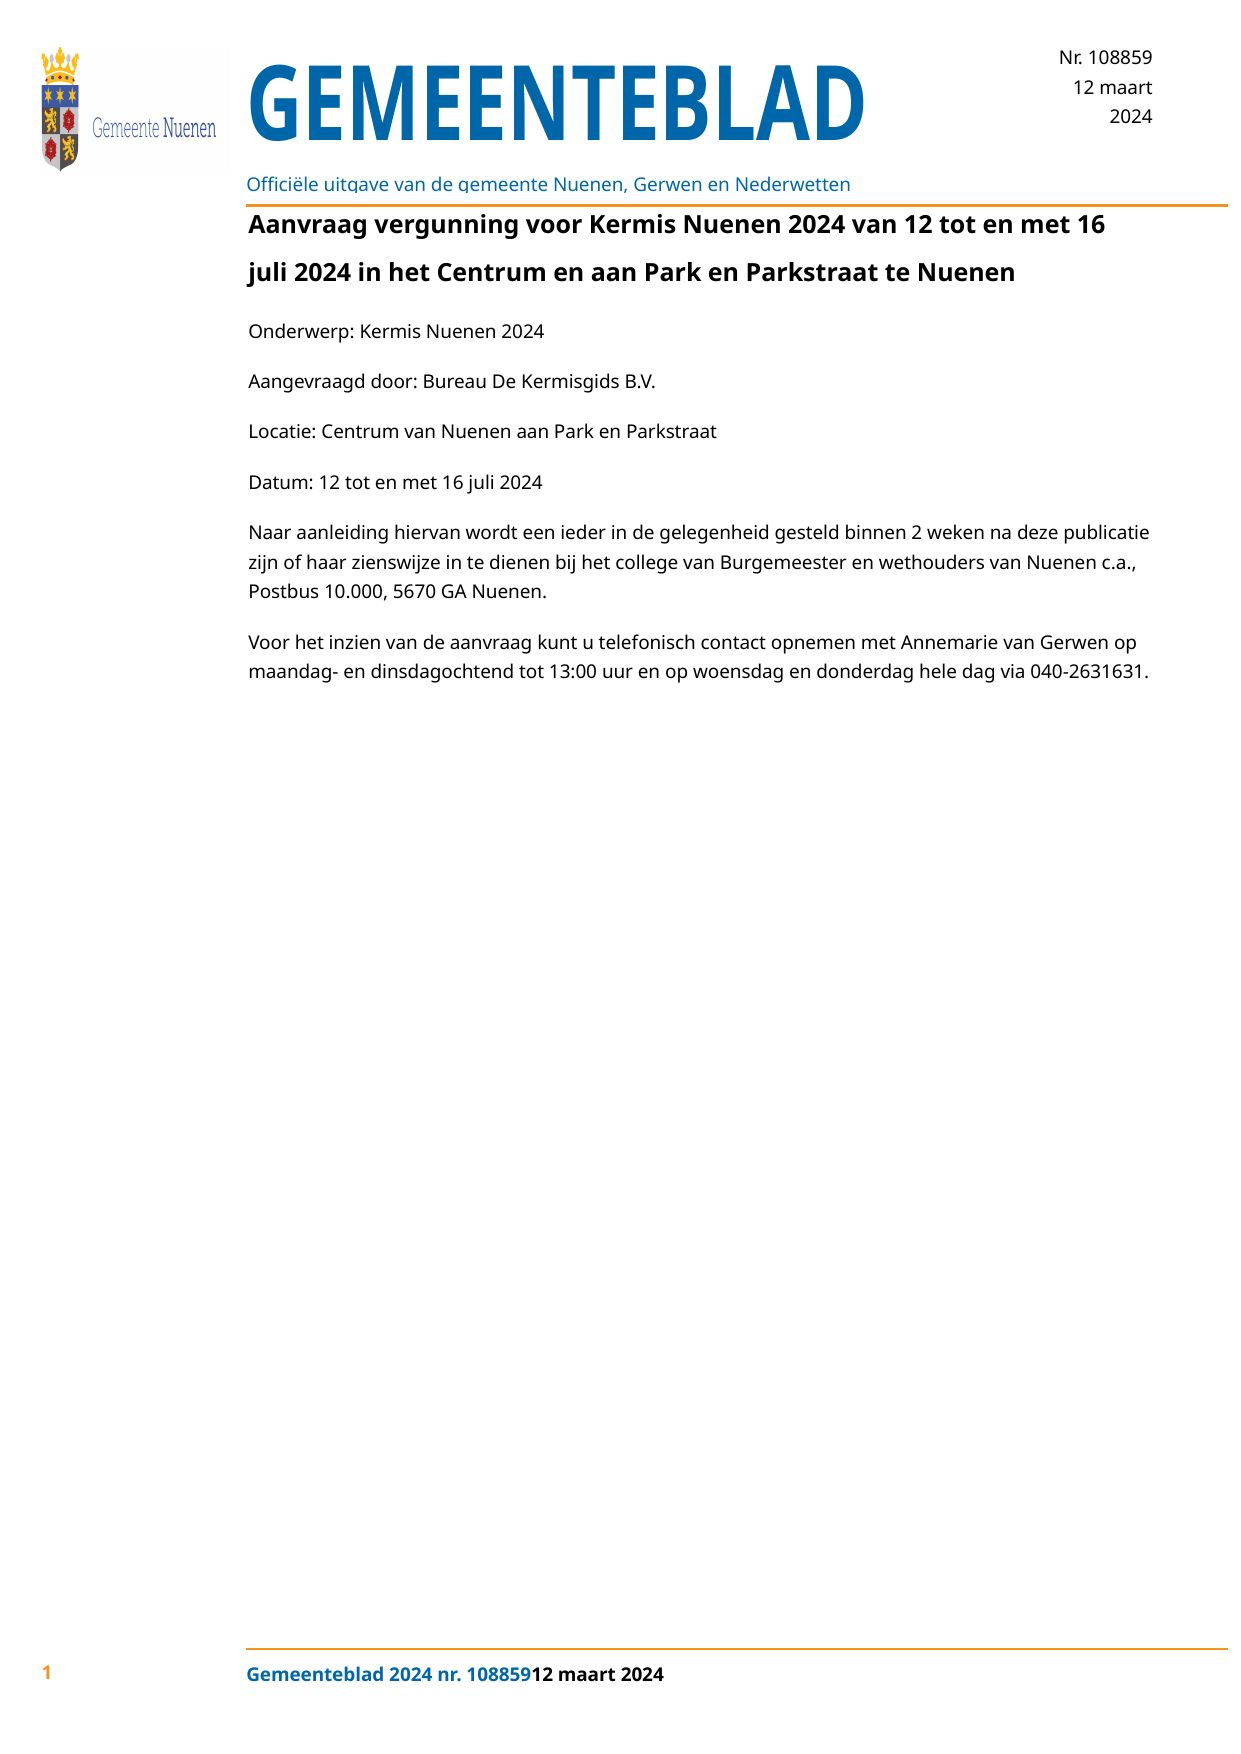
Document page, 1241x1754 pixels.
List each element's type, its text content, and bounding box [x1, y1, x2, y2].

text Naar aanleiding hiervan wordt een ieder in de gelegenheid gesteld binnen 2 weken na deze publicatie zijn of haar zienswijze in te dienen bij het college van Burgemeester en wethouders van Nuenen c.a., Postbus 10.000, 5670 GA Nuenen. [248, 519, 1152, 604]
picture [41, 47, 231, 172]
text Onderwerp: Kermis Nuenen 2024 [248, 318, 1152, 344]
text Locatie: Centrum van Nuenen aan Park en Parkstraat [248, 419, 1152, 444]
text Aangevraagd door: Bureau De Kermisgids B.V. [248, 368, 1152, 394]
text Aanvraag vergunning voor Kermis Nuenen 2024 van 12 tot en met 16 juli 2024 in het Centrum en aan Park en Parkstraat te Nuenen [248, 207, 1152, 288]
text Voor het inzien van de aanvraag kunt u telefonisch contact opnemen met Annemarie van Gerwen op maandag- en dinsdagochtend tot 13:00 uur en op woensdag en donderdag hele dag via 040-2631631. [248, 629, 1152, 684]
text Datum: 12 tot en met 16 juli 2024 [248, 469, 1152, 495]
